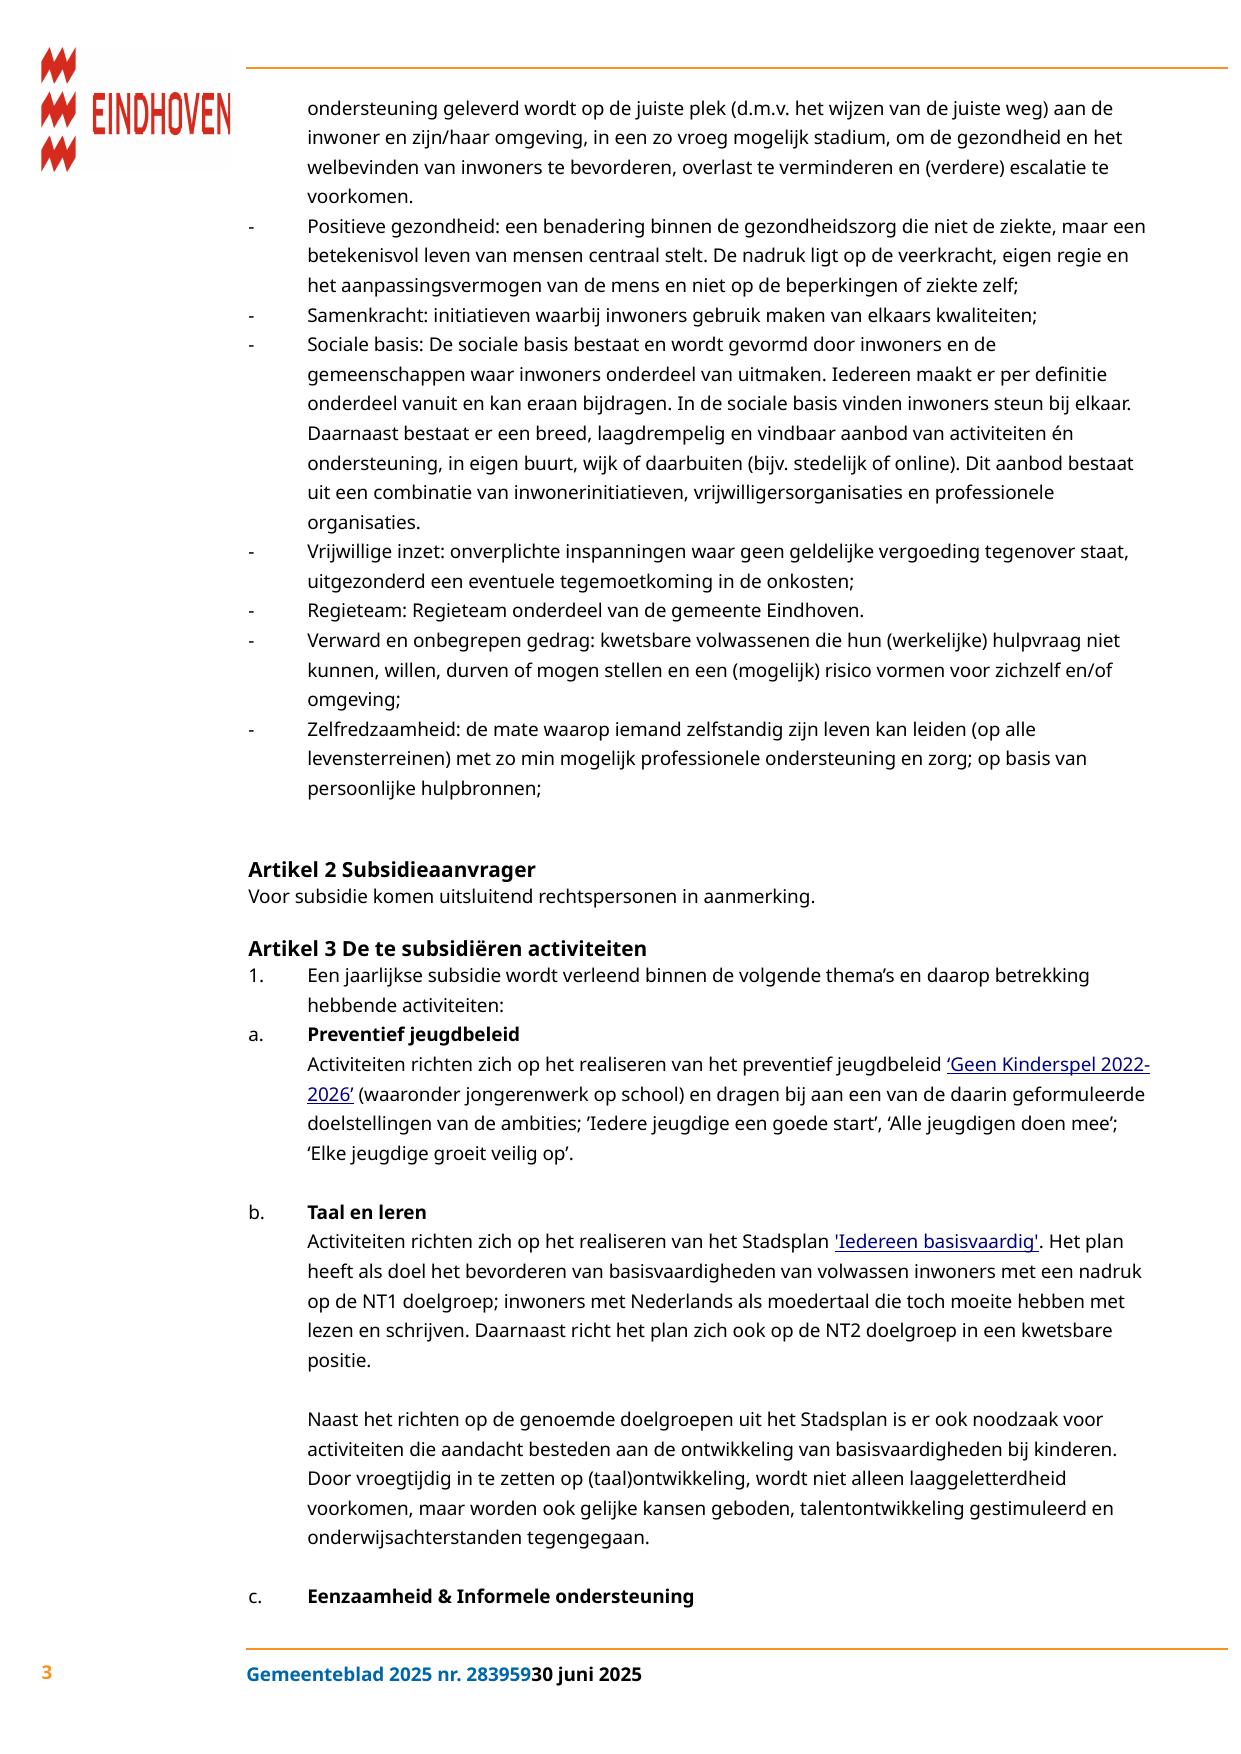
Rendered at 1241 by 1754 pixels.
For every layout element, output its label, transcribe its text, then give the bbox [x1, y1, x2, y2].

list Naast het richten op de genoemde doelgroepen uit het Stadsplan is er ook noodzaak voor activiteiten die aandacht besteden aan de ontwikkeling van basisvaardigheden bij kinderen. Door vroegtijdig in te zetten op (taal)ontwikkeling, wordt niet alleen laaggeletterdheid voorkomen, maar worden ook gelijke kansen geboden, talentontwikkeling gestimuleerd en onderwijsachterstanden tegengegaan. [248, 1406, 1152, 1550]
list Samenkracht: initiatieven waarbij inwoners gebruik maken van elkaars kwaliteiten; [248, 302, 1152, 328]
list Regieteam: Regieteam onderdeel van de gemeente Eindhoven. [248, 598, 1152, 623]
text Voor subsidie komen uitsluitend rechtspersonen in aanmerking. [248, 884, 1152, 909]
list Preventief jeugdbeleid [248, 1022, 1152, 1047]
list Activiteiten richten zich op het realiseren van het preventief jeugdbeleid ‘Geen Kinderspel 2022-2026’ (waaronder jongerenwerk op school) en dragen bij aan een van de daarin geformuleerde doelstellingen van de ambities; ’Iedere jeugdige een goede start’, ‘Alle jeugdigen doen mee’; ‘Elke jeugdige groeit veilig op’. [248, 1051, 1152, 1166]
list Zelfredzaamheid: de mate waarop iemand zelfstandig zijn leven kan leiden (op alle levensterreinen) met zo min mogelijk professionele ondersteuning en zorg; op basis van persoonlijke hulpbronnen; [248, 716, 1152, 801]
list Activiteiten richten zich op het realiseren van het Stadsplan 'Iedereen basisvaardig'. Het plan heeft als doel het bevorderen van basisvaardigheden van volwassen inwoners met een nadruk op de NT1 doelgroep; inwoners met Nederlands als moedertaal die toch moeite hebben met lezen en schrijven. Daarnaast richt het plan zich ook op de NT2 doelgroep in een kwetsbare positie. [248, 1229, 1152, 1373]
list Eenzaamheid & Informele ondersteuning [248, 1584, 1152, 1609]
list Sociale basis: De sociale basis bestaat en wordt gevormd door inwoners en de gemeenschappen waar inwoners onderdeel van uitmaken. Iedereen maakt er per definitie onderdeel vanuit en kan eraan bijdragen. In de sociale basis vinden inwoners steun bij elkaar. Daarnaast bestaat er een breed, laagdrempelig en vindbaar aanbod van activiteiten én ondersteuning, in eigen buurt, wijk of daarbuiten (bijv. stedelijk of online). Dit aanbod bestaat uit een combinatie van inwonerinitiatieven, vrijwilligersorganisaties en professionele organisaties. [248, 331, 1152, 535]
list Een jaarlijkse subsidie wordt verleend binnen de volgende thema’s en daarop betrekking hebbende activiteiten: [248, 962, 1152, 1018]
list ondersteuning geleverd wordt op de juiste plek (d.m.v. het wijzen van de juiste weg) aan de inwoner en zijn/haar omgeving, in een zo vroeg mogelijk stadium, om de gezondheid en het welbevinden van inwoners te bevorderen, overlast te verminderen en (verdere) escalatie te voorkomen. [248, 95, 1152, 209]
list Positieve gezondheid: een benadering binnen de gezondheidszorg die niet de ziekte, maar een betekenisvol leven van mensen centraal stelt. De nadruk ligt op de veerkracht, eigen regie en het aanpassingsvermogen van de mens en niet op de beperkingen of ziekte zelf; [248, 213, 1152, 298]
text Artikel 3 De te subsidiëren activiteiten [248, 934, 1152, 962]
list Vrijwillige inzet: onverplichte inspanningen waar geen geldelijke vergoeding tegenover staat, uitgezonderd een eventuele tegemoetkoming in de onkosten; [248, 538, 1152, 594]
picture [41, 47, 231, 172]
list Verward en onbegrepen gedrag: kwetsbare volwassenen die hun (werkelijke) hulpvraag niet kunnen, willen, durven of mogen stellen en een (mogelijk) risico vormen voor zichzelf en/of omgeving; [248, 627, 1152, 712]
list Taal en leren [248, 1199, 1152, 1225]
text Artikel 2 Subsidieaanvrager [248, 855, 1152, 884]
